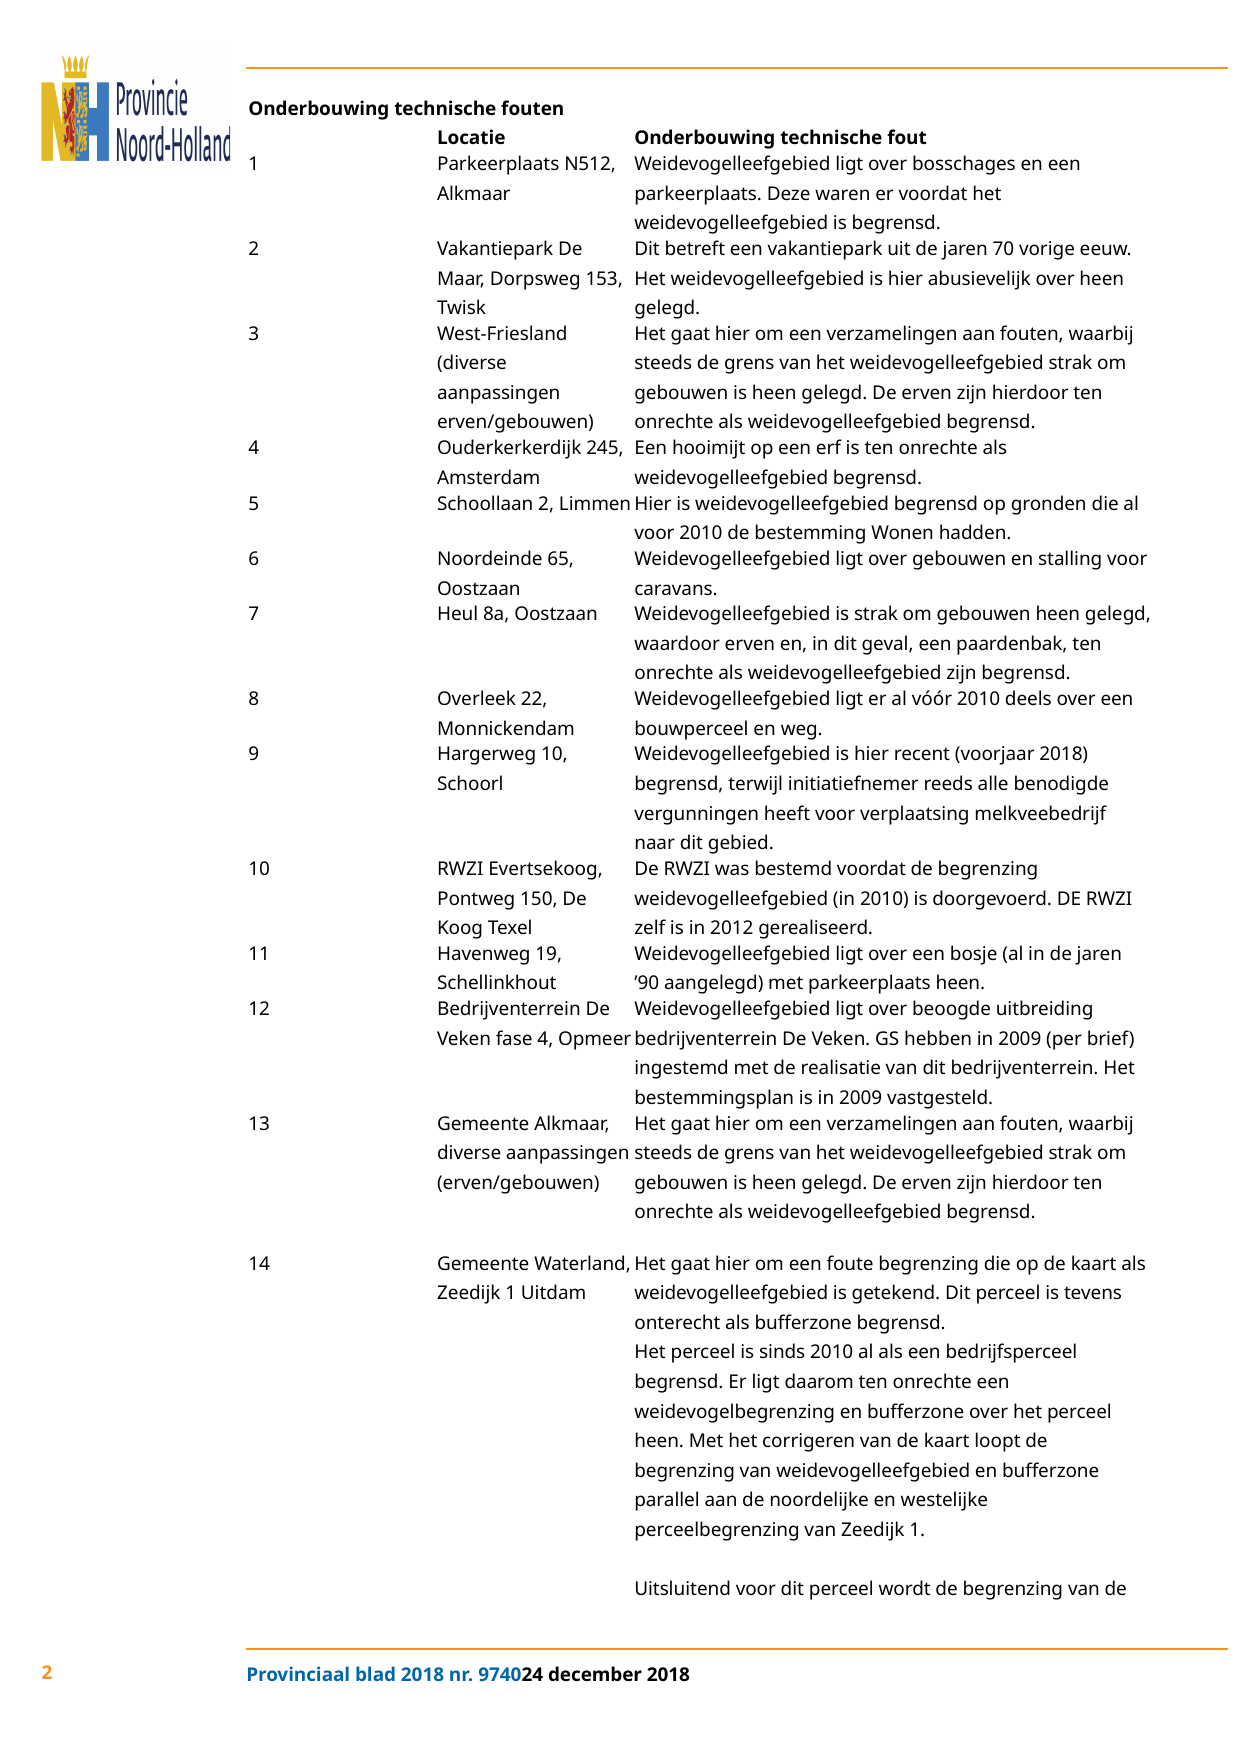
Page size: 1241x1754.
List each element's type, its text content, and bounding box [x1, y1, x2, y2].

table_cell 6 [248, 545, 437, 600]
table_cell 7 [248, 600, 437, 685]
table_cell Weidevogelleefgebied ligt over beoogde uitbreiding bedrijventerrein De Veken. GS hebben in 2009 (per brief) ingestemd met de realisatie van dit bedrijventerrein. Het bestemmingsplan is in 2009 vastgesteld. [634, 995, 1152, 1110]
table_cell Het gaat hier om een foute begrenzing die op de kaart als weidevogelleefgebied is getekend. Dit perceel is tevens onterecht als bufferzone begrensd. Het perceel is sinds 2010 al als een bedrijfsperceel begrensd. Er ligt daarom ten onrechte een weidevogelbegrenzing en bufferzone over het perceel heen. Met het corrigeren van de kaart loopt de begrenzing van weidevogelleefgebied en bufferzone parallel aan de noordelijke en westelijke perceelbegrenzing van Zeedijk 1. Uitsluitend voor dit perceel wordt de begrenzing van de [634, 1250, 1152, 1601]
picture [41, 47, 231, 172]
table_cell 4 [248, 435, 437, 490]
table_header Onderbouwing technische fout [634, 125, 1152, 150]
table_cell 10 [248, 855, 437, 940]
table_header Locatie [437, 125, 634, 150]
table_cell Parkeerplaats N512, Alkmaar [437, 150, 634, 235]
table_cell Bedrijventerrein De Veken fase 4, Opmeer [437, 995, 634, 1110]
table_cell 13 [248, 1110, 437, 1224]
table_cell Gemeente Waterland, Zeedijk 1 Uitdam [437, 1250, 634, 1601]
table_cell 14 [248, 1250, 437, 1601]
table_cell Schoollaan 2, Limmen [437, 490, 634, 545]
table_cell Hier is weidevogelleefgebied begrensd op gronden die al voor 2010 de bestemming Wonen hadden. [634, 490, 1152, 545]
table_cell 12 [248, 995, 437, 1110]
table_cell Heul 8a, Oostzaan [437, 600, 634, 685]
table_cell [634, 1224, 1152, 1250]
table_cell West-Friesland (diverse aanpassingen erven/gebouwen) [437, 320, 634, 434]
table_cell Vakantiepark De Maar, Dorpsweg 153, Twisk [437, 235, 634, 320]
table_cell Weidevogelleefgebied ligt over gebouwen en stalling voor caravans. [634, 545, 1152, 600]
table_cell Weidevogelleefgebied ligt over een bosje (al in de jaren ’90 aangelegd) met parkeerplaats heen. [634, 940, 1152, 995]
table_cell De RWZI was bestemd voordat de begrenzing weidevogelleefgebied (in 2010) is doorgevoerd. DE RWZI zelf is in 2012 gerealiseerd. [634, 855, 1152, 940]
table_cell Havenweg 19, Schellinkhout [437, 940, 634, 995]
text Onderbouwing technische fouten [248, 95, 1152, 121]
table_cell Weidevogelleefgebied ligt over bosschages en een parkeerplaats. Deze waren er voordat het weidevogelleefgebied is begrensd. [634, 150, 1152, 235]
table_cell Weidevogelleefgebied is strak om gebouwen heen gelegd, waardoor erven en, in dit geval, een paardenbak, ten onrechte als weidevogelleefgebied zijn begrensd. [634, 600, 1152, 685]
table_cell RWZI Evertsekoog, Pontweg 150, De Koog Texel [437, 855, 634, 940]
table_cell 5 [248, 490, 437, 545]
table_cell [437, 1224, 634, 1250]
table_cell Noordeinde 65, Oostzaan [437, 545, 634, 600]
table_cell 1 [248, 150, 437, 235]
table_cell 3 [248, 320, 437, 434]
table_cell Een hooimijt op een erf is ten onrechte als weidevogelleefgebied begrensd. [634, 435, 1152, 490]
table_cell Weidevogelleefgebied ligt er al vóór 2010 deels over een bouwperceel en weg. [634, 685, 1152, 741]
table_cell 8 [248, 685, 437, 741]
table_cell [248, 1224, 437, 1250]
table_cell Hargerweg 10, Schoorl [437, 741, 634, 855]
table_cell Dit betreft een vakantiepark uit de jaren 70 vorige eeuw. Het weidevogelleefgebied is hier abusievelijk over heen gelegd. [634, 235, 1152, 320]
table_cell Overleek 22, Monnickendam [437, 685, 634, 741]
table_cell 9 [248, 741, 437, 855]
table_cell Weidevogelleefgebied is hier recent (voorjaar 2018) begrensd, terwijl initiatiefnemer reeds alle benodigde vergunningen heeft voor verplaatsing melkveebedrijf naar dit gebied. [634, 741, 1152, 855]
table_cell Gemeente Alkmaar, diverse aanpassingen (erven/gebouwen) [437, 1110, 634, 1224]
table_cell 2 [248, 235, 437, 320]
table_cell 11 [248, 940, 437, 995]
table_cell Het gaat hier om een verzamelingen aan fouten, waarbij steeds de grens van het weidevogelleefgebied strak om gebouwen is heen gelegd. De erven zijn hierdoor ten onrechte als weidevogelleefgebied begrensd. [634, 320, 1152, 434]
table_header [248, 125, 437, 150]
table_cell Het gaat hier om een verzamelingen aan fouten, waarbij steeds de grens van het weidevogelleefgebied strak om gebouwen is heen gelegd. De erven zijn hierdoor ten onrechte als weidevogelleefgebied begrensd. [634, 1110, 1152, 1224]
table_cell Ouderkerkerdijk 245, Amsterdam [437, 435, 634, 490]
